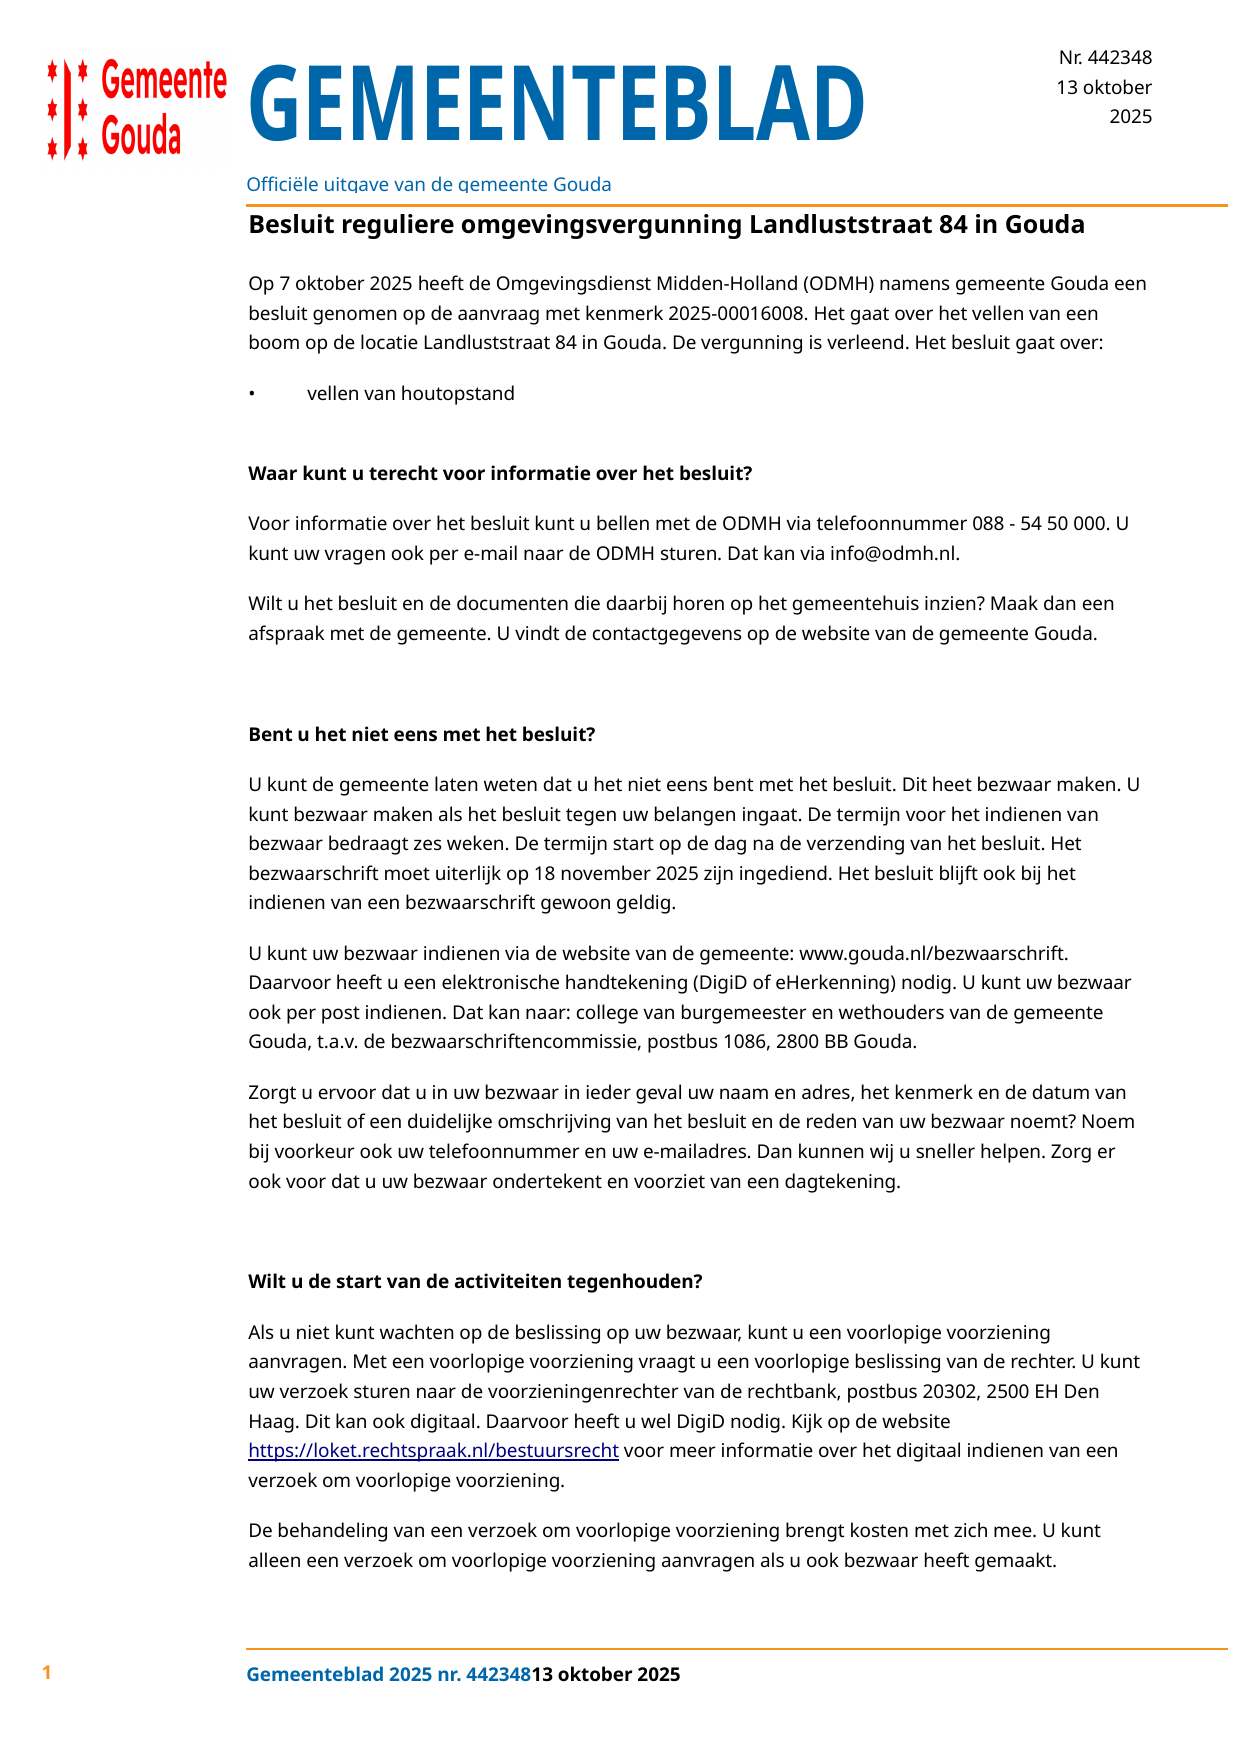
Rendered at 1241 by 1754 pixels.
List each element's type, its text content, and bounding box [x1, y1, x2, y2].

text De behandeling van een verzoek om voorlopige voorziening brengt kosten met zich mee. U kunt alleen een verzoek om voorlopige voorziening aanvragen als u ook bezwaar heeft gemaakt. [248, 1517, 1152, 1573]
text Zorgt u ervoor dat u in uw bezwaar in ieder geval uw naam en adres, het kenmerk en de datum van het besluit of een duidelijke omschrijving van het besluit en de reden van uw bezwaar noemt? Noem bij voorkeur ook uw telefoonnummer en uw e-mailadres. Dan kunnen wij u sneller helpen. Zorg er ook voor dat u uw bezwaar ondertekent en voorziet van een dagtekening. [248, 1079, 1152, 1193]
list vellen van houtopstand [248, 380, 1152, 406]
text U kunt de gemeente laten weten dat u het niet eens bent met het besluit. Dit heet bezwaar maken. U kunt bezwaar maken als het besluit tegen uw belangen ingaat. De termijn voor het indienen van bezwaar bedraagt zes weken. De termijn start op de dag na de verzending van het besluit. Het bezwaarschrift moet uiterlijk op 18 november 2025 zijn ingediend. Het besluit blijft ook bij het indienen van een bezwaarschrift gewoon geldig. [248, 771, 1152, 915]
text Wilt u de start van de activiteiten tegenhouden? [248, 1269, 1152, 1294]
text Op 7 oktober 2025 heeft de Omgevingsdienst Midden-Holland (ODMH) namens gemeente Gouda een besluit genomen op de aanvraag met kenmerk 2025-00016008. Het gaat over het vellen van een boom op de locatie Landluststraat 84 in Gouda. De vergunning is verleend. Het besluit gaat over: [248, 270, 1152, 355]
text Besluit reguliere omgevingsvergunning Landluststraat 84 in Gouda [248, 207, 1152, 241]
text Bent u het niet eens met het besluit? [248, 721, 1152, 746]
text Wilt u het besluit en de documenten die daarbij horen op het gemeentehuis inzien? Maak dan een afspraak met de gemeente. U vindt de contactgegevens op de website van de gemeente Gouda. [248, 590, 1152, 646]
text Waar kunt u terecht voor informatie over het besluit? [248, 460, 1152, 486]
picture [41, 47, 231, 172]
text Voor informatie over het besluit kunt u bellen met de ODMH via telefoonnummer 088 - 54 50 000. U kunt uw vragen ook per e-mail naar de ODMH sturen. Dat kan via info@odmh.nl. [248, 510, 1152, 566]
text U kunt uw bezwaar indienen via de website van de gemeente: www.gouda.nl/bezwaarschrift. Daarvoor heeft u een elektronische handtekening (DigiD of eHerkenning) nodig. U kunt uw bezwaar ook per post indienen. Dat kan naar: college van burgemeester en wethouders van de gemeente Gouda, t.a.v. de bezwaarschriftencommissie, postbus 1086, 2800 BB Gouda. [248, 940, 1152, 1054]
text Als u niet kunt wachten op de beslissing op uw bezwaar, kunt u een voorlopige voorziening aanvragen. Met een voorlopige voorziening vraagt u een voorlopige beslissing van de rechter. U kunt uw verzoek sturen naar de voorzieningenrechter van de rechtbank, postbus 20302, 2500 EH Den Haag. Dit kan ook digitaal. Daarvoor heeft u wel DigiD nodig. Kijk op de website https://loket.rechtspraak.nl/bestuursrecht voor meer informatie over het digitaal indienen van een verzoek om voorlopige voorziening. [248, 1319, 1152, 1493]
